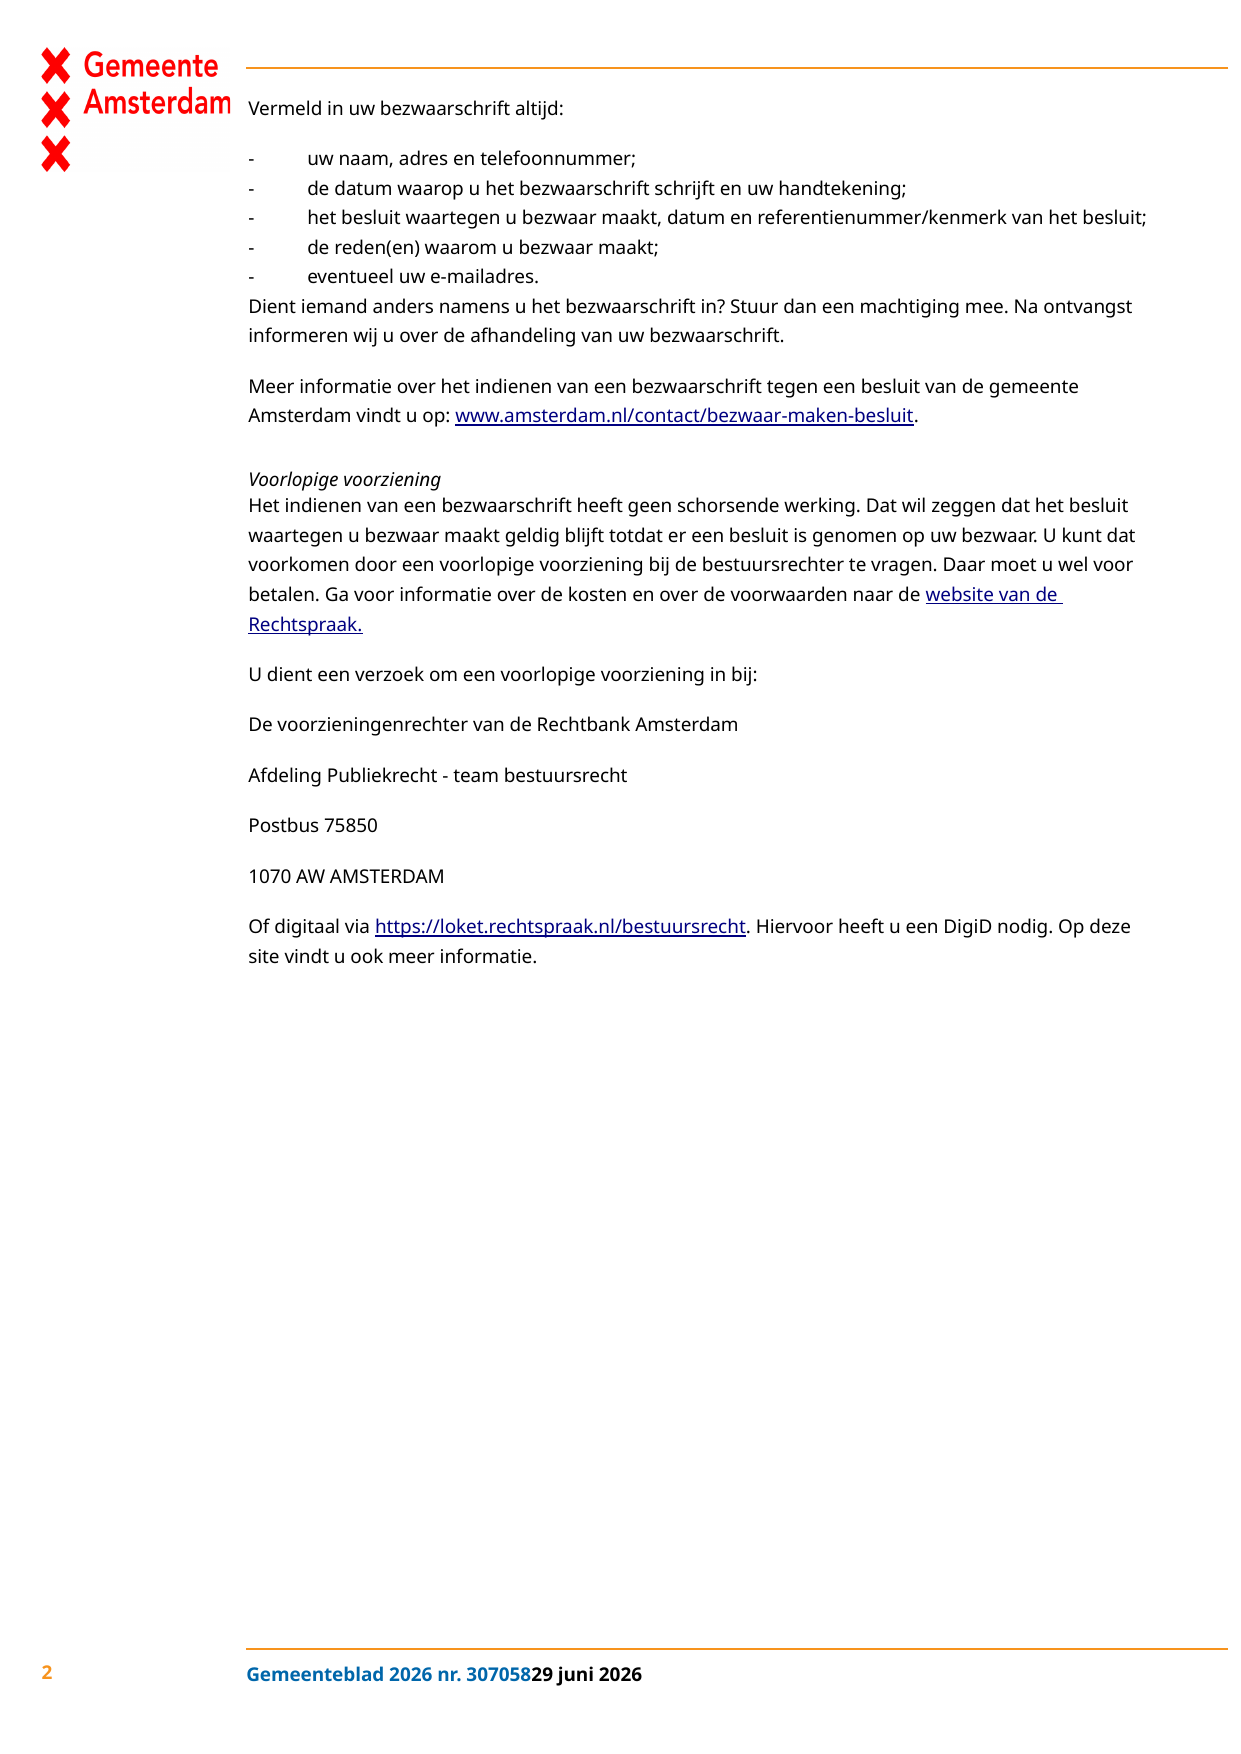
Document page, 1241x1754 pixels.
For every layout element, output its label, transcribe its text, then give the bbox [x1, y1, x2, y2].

text Voorlopige voorziening [248, 467, 1152, 492]
text De voorzieningenrechter van de Rechtbank Amsterdam [248, 712, 1152, 737]
text Meer informatie over het indienen van een bezwaarschrift tegen een besluit van de gemeente Amsterdam vindt u op: www.amsterdam.nl/contact/bezwaar-maken-besluit. [248, 373, 1152, 428]
text Of digitaal via https://loket.rechtspraak.nl/bestuursrecht. Hiervoor heeft u een DigiD nodig. Op deze site vindt u ook meer informatie. [248, 913, 1152, 968]
text U dient een verzoek om een voorlopige voorziening in bij: [248, 661, 1152, 687]
list eventueel uw e-mailadres. [248, 263, 1152, 289]
text 1070 AW AMSTERDAM [248, 863, 1152, 888]
text Vermeld in uw bezwaarschrift altijd: [248, 95, 1152, 121]
list het besluit waartegen u bezwaar maakt, datum en referentienummer/kenmerk van het besluit; [248, 204, 1152, 230]
text Het indienen van een bezwaarschrift heeft geen schorsende werking. Dat wil zeggen dat het besluit waartegen u bezwaar maakt geldig blijft totdat er een besluit is genomen op uw bezwaar. U kunt dat voorkomen door een voorlopige voorziening bij de bestuursrechter te vragen. Daar moet u wel voor betalen. Ga voor informatie over de kosten en over de voorwaarden naar de website van de Rechtspraak. [248, 492, 1152, 636]
text Dient iemand anders namens u het bezwaarschrift in? Stuur dan een machtiging mee. Na ontvangst informeren wij u over de afhandeling van uw bezwaarschrift. [248, 293, 1152, 348]
text Postbus 75850 [248, 812, 1152, 838]
list de reden(en) waarom u bezwaar maakt; [248, 234, 1152, 260]
list uw naam, adres en telefoonnummer; [248, 145, 1152, 171]
list de datum waarop u het bezwaarschrift schrijft en uw handtekening; [248, 175, 1152, 201]
text Afdeling Publiekrecht - team bestuursrecht [248, 762, 1152, 788]
picture [41, 47, 231, 172]
